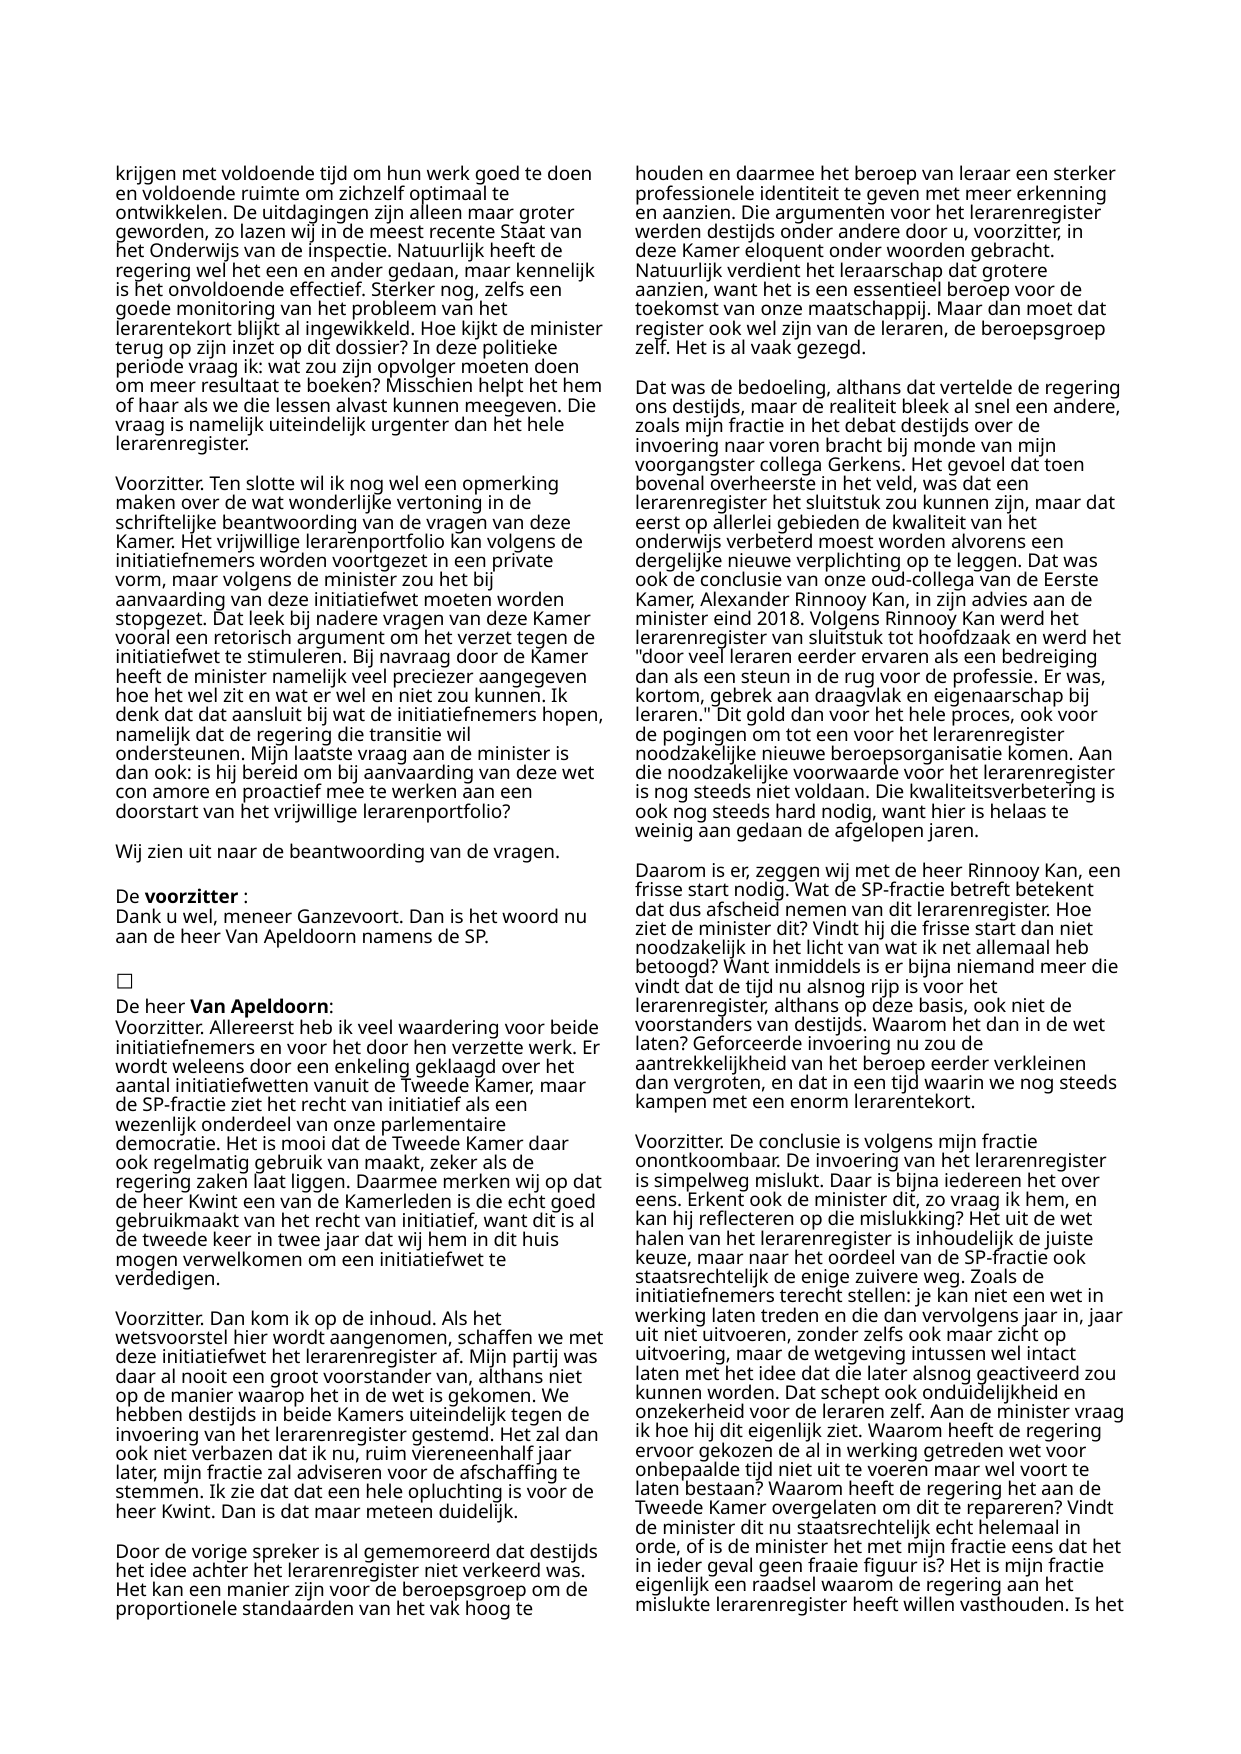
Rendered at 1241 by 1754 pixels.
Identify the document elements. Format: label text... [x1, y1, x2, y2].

text Daarom is er, zeggen wij met de heer Rinnooy Kan, een frisse start nodig. Wat de SP-fractie betreft betekent dat dus afscheid nemen van dit lerarenregister. Hoe ziet de minister dit? Vindt hij die frisse start dan niet noodzakelijk in het licht van wat ik net allemaal heb betoogd? Want inmiddels is er bijna niemand meer die vindt dat de tijd nu alsnog rijp is voor het lerarenregister, althans op deze basis, ook niet de voorstanders van destijds. Waarom het dan in de wet laten? Geforceerde invoering nu zou de aantrekkelijkheid van het beroep eerder verkleinen dan vergroten, en dat in een tijd waarin we nog steeds kampen met een enorm lerarentekort. [635, 862, 1125, 1112]
text Voorzitter. Ten slotte wil ik nog wel een opmerking maken over de wat wonderlijke vertoning in de schriftelijke beantwoording van de vragen van deze Kamer. Het vrijwillige lerarenportfolio kan volgens de initiatiefnemers worden voortgezet in een private vorm, maar volgens de minister zou het bij aanvaarding van deze initiatiefwet moeten worden stopgezet. Dat leek bij nadere vragen van deze Kamer vooral een retorisch argument om het verzet tegen de initiatiefwet te stimuleren. Bij navraag door de Kamer heeft de minister namelijk veel preciezer aangegeven hoe het wel zit en wat er wel en niet zou kunnen. Ik denk dat dat aansluit bij wat de initiatiefnemers hopen, namelijk dat de regering die transitie wil ondersteunen. Mijn laatste vraag aan de minister is dan ook: is hij bereid om bij aanvaarding van deze wet con amore en proactief mee te werken aan een doorstart van het vrijwillige lerarenportfolio? [115, 475, 605, 822]
text ⬜ [115, 968, 605, 994]
text Voorzitter. Allereerst heb ik veel waardering voor beide initiatiefnemers en voor het door hen verzette werk. Er wordt weleens door een enkeling geklaagd over het aantal initiatiefwetten vanuit de Tweede Kamer, maar de SP-fractie ziet het recht van initiatief als een wezenlijk onderdeel van onze parlementaire democratie. Het is mooi dat de Tweede Kamer daar ook regelmatig gebruik van maakt, zeker als de regering zaken laat liggen. Daarmee merken wij op dat de heer Kwint een van de Kamerleden is die echt goed gebruikmaakt van het recht van initiatief, want dit is al de tweede keer in twee jaar dat wij hem in dit huis mogen verwelkomen om een initiatiefwet te verdedigen. [115, 1019, 605, 1289]
text houden en daarmee het beroep van leraar een sterker professionele identiteit te geven met meer erkenning en aanzien. Die argumenten voor het lerarenregister werden destijds onder andere door u, voorzitter, in deze Kamer eloquent onder woorden gebracht. Natuurlijk verdient het leraarschap dat grotere aanzien, want het is een essentieel beroep voor de toekomst van onze maatschappij. Maar dan moet dat register ook wel zijn van de leraren, de beroepsgroep zelf. Het is al vaak gezegd. [635, 165, 1125, 358]
text krijgen met voldoende tijd om hun werk goed te doen en voldoende ruimte om zichzelf optimaal te ontwikkelen. De uitdagingen zijn alleen maar groter geworden, zo lazen wij in de meest recente Staat van het Onderwijs van de inspectie. Natuurlijk heeft de regering wel het een en ander gedaan, maar kennelijk is het onvoldoende effectief. Sterker nog, zelfs een goede monitoring van het probleem van het lerarentekort blijkt al ingewikkeld. Hoe kijkt de minister terug op zijn inzet op dit dossier? In deze politieke periode vraag ik: wat zou zijn opvolger moeten doen om meer resultaat te boeken? Misschien helpt het hem of haar als we die lessen alvast kunnen meegeven. Die vraag is namelijk uiteindelijk urgenter dan het hele lerarenregister. [115, 165, 605, 454]
text De heer Van Apeldoorn: [115, 994, 605, 1019]
text De voorzitter : [115, 883, 605, 908]
text Dat was de bedoeling, althans dat vertelde de regering ons destijds, maar de realiteit bleek al snel een andere, zoals mijn fractie in het debat destijds over de invoering naar voren bracht bij monde van mijn voorgangster collega Gerkens. Het gevoel dat toen bovenal overheerste in het veld, was dat een lerarenregister het sluitstuk zou kunnen zijn, maar dat eerst op allerlei gebieden de kwaliteit van het onderwijs verbeterd moest worden alvorens een dergelijke nieuwe verplichting op te leggen. Dat was ook de conclusie van onze oud-collega van de Eerste Kamer, Alexander Rinnooy Kan, in zijn advies aan de minister eind 2018. Volgens Rinnooy Kan werd het lerarenregister van sluitstuk tot hoofdzaak en werd het "door veel leraren eerder ervaren als een bedreiging dan als een steun in de rug voor de professie. Er was, kortom, gebrek aan draagvlak en eigenaarschap bij leraren." Dit gold dan voor het hele proces, ook voor de pogingen om tot een voor het lerarenregister noodzakelijke nieuwe beroepsorganisatie komen. Aan die noodzakelijke voorwaarde voor het lerarenregister is nog steeds niet voldaan. Die kwaliteitsverbetering is ook nog steeds hard nodig, want hier is helaas te weinig aan gedaan de afgelopen jaren. [635, 379, 1125, 841]
text Wij zien uit naar de beantwoording van de vragen. [115, 843, 605, 862]
text Voorzitter. Dan kom ik op de inhoud. Als het wetsvoorstel hier wordt aangenomen, schaffen we met deze initiatiefwet het lerarenregister af. Mijn partij was daar al nooit een groot voorstander van, althans niet op de manier waarop het in de wet is gekomen. We hebben destijds in beide Kamers uiteindelijk tegen de invoering van het lerarenregister gestemd. Het zal dan ook niet verbazen dat ik nu, ruim viereneenhalf jaar later, mijn fractie zal adviseren voor de afschaffing te stemmen. Ik zie dat dat een hele opluchting is voor de heer Kwint. Dan is dat maar meteen duidelijk. [115, 1310, 605, 1522]
text Door de vorige spreker is al gememoreerd dat destijds het idee achter het lerarenregister niet verkeerd was. Het kan een manier zijn voor de beroepsgroep om de proportionele standaarden van het vak hoog te [115, 1543, 605, 1620]
text Voorzitter. De conclusie is volgens mijn fractie onontkoombaar. De invoering van het lerarenregister is simpelweg mislukt. Daar is bijna iedereen het over eens. Erkent ook de minister dit, zo vraag ik hem, en kan hij reflecteren op die mislukking? Het uit de wet halen van het lerarenregister is inhoudelijk de juiste keuze, maar naar het oordeel van de SP-fractie ook staatsrechtelijk de enige zuivere weg. Zoals de initiatiefnemers terecht stellen: je kan niet een wet in werking laten treden en die dan vervolgens jaar in, jaar uit niet uitvoeren, zonder zelfs ook maar zicht op uitvoering, maar de wetgeving intussen wel intact laten met het idee dat die later alsnog geactiveerd zou kunnen worden. Dat schept ook onduidelijkheid en onzekerheid voor de leraren zelf. Aan de minister vraag ik hoe hij dit eigenlijk ziet. Waarom heeft de regering ervoor gekozen de al in werking getreden wet voor onbepaalde tijd niet uit te voeren maar wel voort te laten bestaan? Waarom heeft de regering het aan de Tweede Kamer overgelaten om dit te repareren? Vindt de minister dit nu staatsrechtelijk echt helemaal in orde, of is de minister het met mijn fractie eens dat het in ieder geval geen fraaie figuur is? Het is mijn fractie eigenlijk een raadsel waarom de regering aan het mislukte lerarenregister heeft willen vasthouden. Is het [635, 1133, 1125, 1615]
text Dank u wel, meneer Ganzevoort. Dan is het woord nu aan de heer Van Apeldoorn namens de SP. [115, 908, 605, 947]
